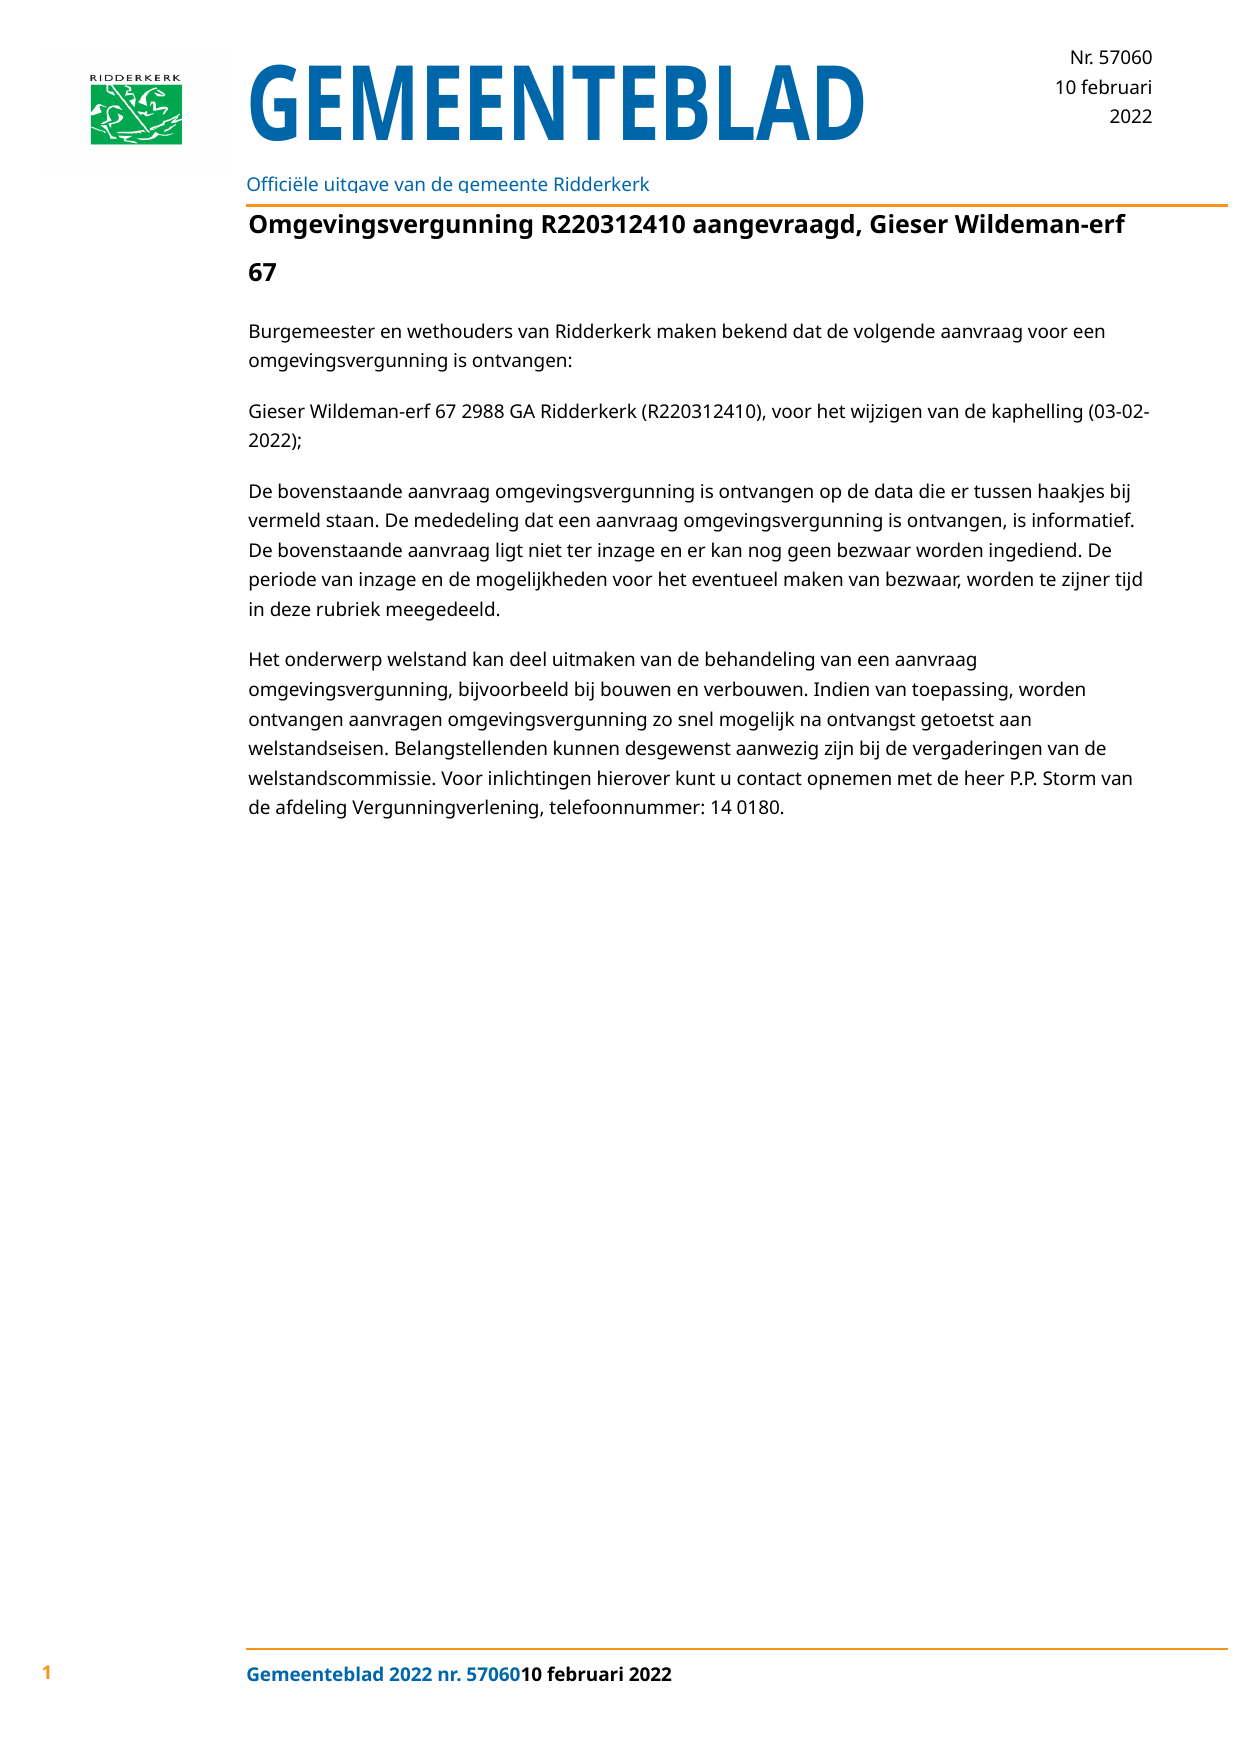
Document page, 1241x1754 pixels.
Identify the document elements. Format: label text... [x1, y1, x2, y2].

text Gieser Wildeman-erf 67 2988 GA Ridderkerk (R220312410), voor het wijzigen van de kaphelling (03-02-2022); [248, 398, 1152, 453]
text Het onderwerp welstand kan deel uitmaken van de behandeling van een aanvraag omgevingsvergunning, bijvoorbeeld bij bouwen en verbouwen. Indien van toepassing, worden ontvangen aanvragen omgevingsvergunning zo snel mogelijk na ontvangst getoetst aan welstandseisen. Belangstellenden kunnen desgewenst aanwezig zijn bij de vergaderingen van de welstandscommissie. Voor inlichtingen hierover kunt u contact opnemen met de heer P.P. Storm van de afdeling Vergunningverlening, telefoonnummer: 14 0180. [248, 647, 1152, 820]
text Omgevingsvergunning R220312410 aangevraagd, Gieser Wildeman-erf 67 [248, 207, 1152, 288]
picture [41, 47, 231, 172]
text De bovenstaande aanvraag omgevingsvergunning is ontvangen op de data die er tussen haakjes bij vermeld staan. De mededeling dat een aanvraag omgevingsvergunning is ontvangen, is informatief. De bovenstaande aanvraag ligt niet ter inzage en er kan nog geen bezwaar worden ingediend. De periode van inzage en de mogelijkheden voor het eventueel maken van bezwaar, worden te zijner tijd in deze rubriek meegedeeld. [248, 478, 1152, 622]
text Burgemeester en wethouders van Ridderkerk maken bekend dat de volgende aanvraag voor een omgevingsvergunning is ontvangen: [248, 318, 1152, 373]
